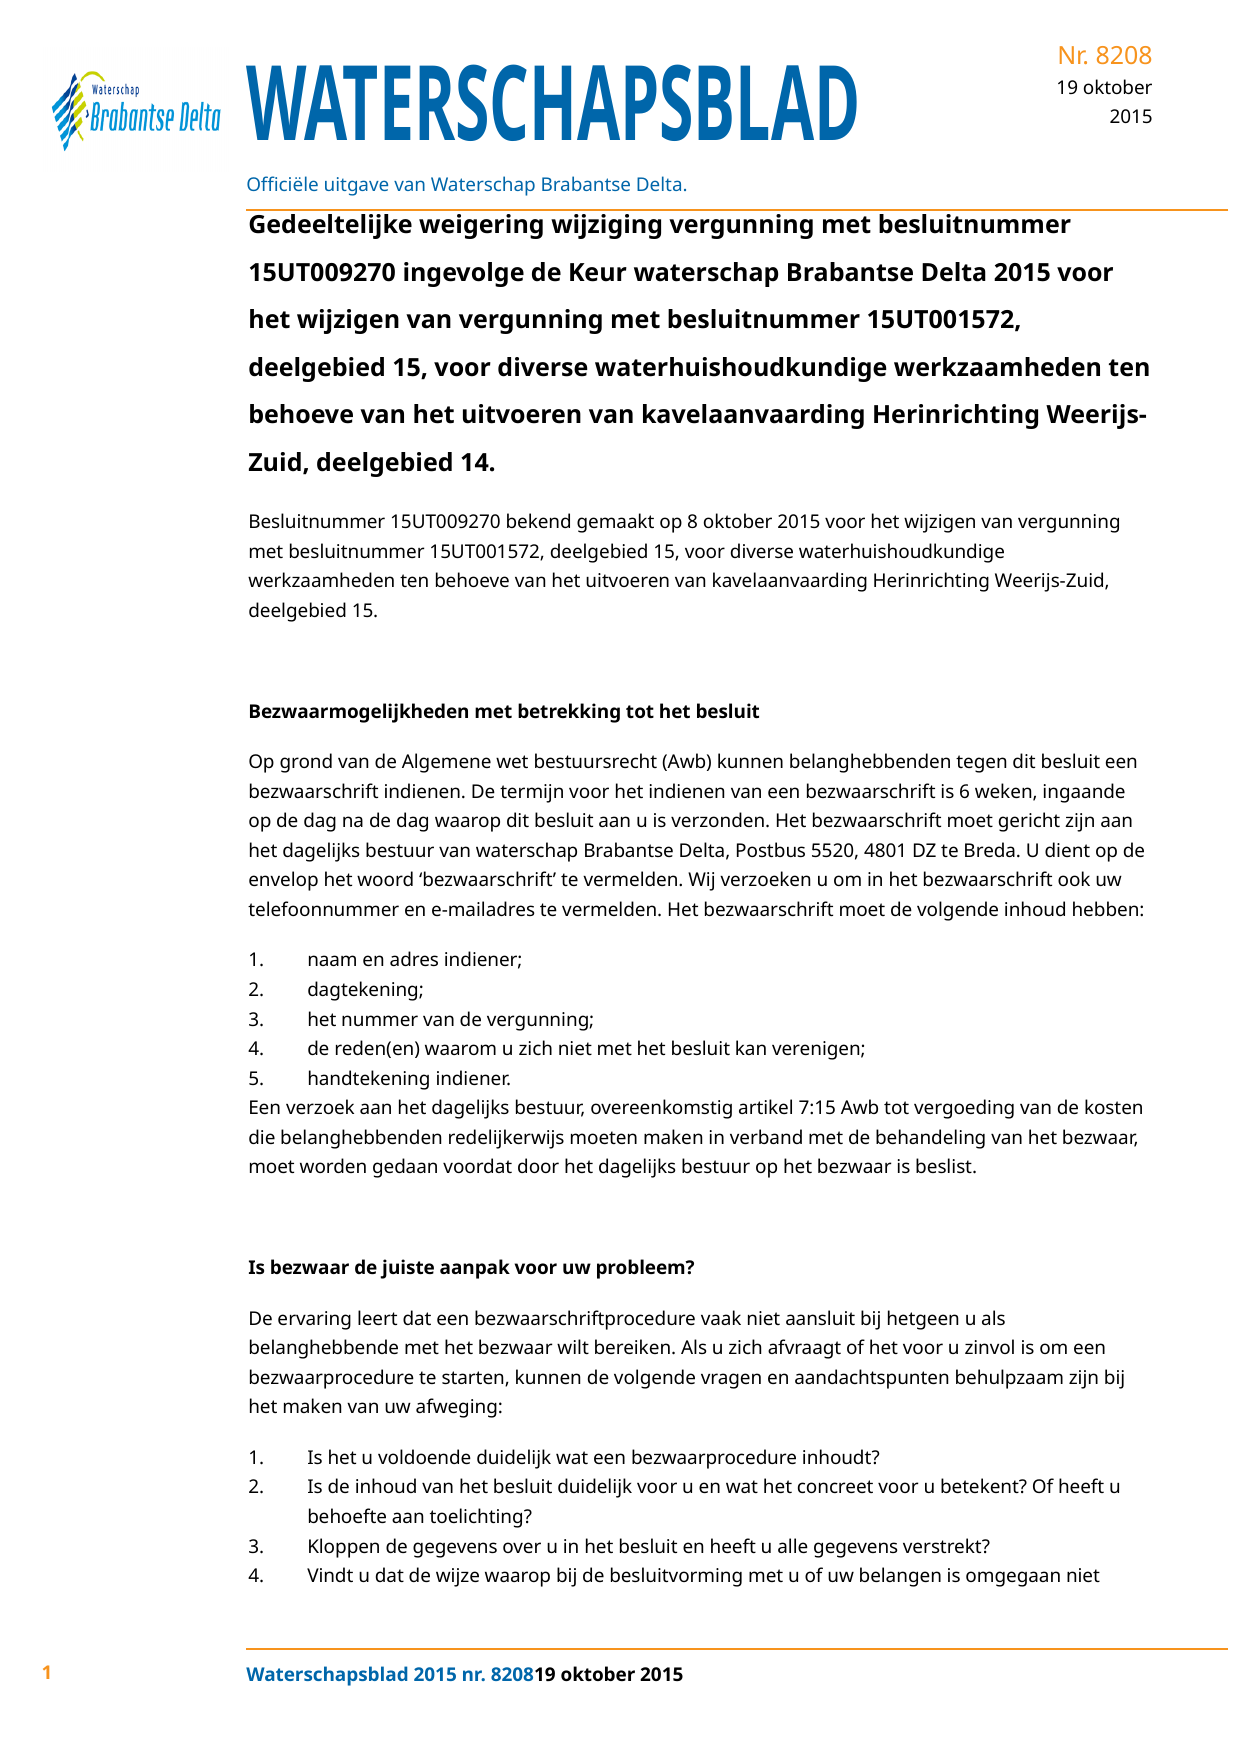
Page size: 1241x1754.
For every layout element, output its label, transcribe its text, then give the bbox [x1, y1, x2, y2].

list Is de inhoud van het besluit duidelijk voor u en wat het concreet voor u betekent? Of heeft u behoefte aan toelichting? [248, 1474, 1152, 1529]
text De ervaring leert dat een bezwaarschriftprocedure vaak niet aansluit bij hetgeen u als belanghebbende met het bezwaar wilt bereiken. Als u zich afvraagt of het voor u zinvol is om een bezwaarprocedure te starten, kunnen de volgende vragen en aandachtspunten behulpzaam zijn bij het maken van uw afweging: [248, 1305, 1152, 1419]
list Is het u voldoende duidelijk wat een bezwaarprocedure inhoudt? [248, 1444, 1152, 1470]
list dagtekening; [248, 976, 1152, 1002]
text Besluitnummer 15UT009270 bekend gemaakt op 8 oktober 2015 voor het wijzigen van vergunning met besluitnummer 15UT001572, deelgebied 15, voor diverse waterhuishoudkundige werkzaamheden ten behoeve van het uitvoeren van kavelaanvaarding Herinrichting Weerijs-Zuid, deelgebied 15. [248, 508, 1152, 623]
text Een verzoek aan het dagelijks bestuur, overeenkomstig artikel 7:15 Awb tot vergoeding van de kosten die belanghebbenden redelijkerwijs moeten maken in verband met de behandeling van het bezwaar, moet worden gedaan voordat door het dagelijks bestuur op het bezwaar is beslist. [248, 1094, 1152, 1179]
list de reden(en) waarom u zich niet met het besluit kan verenigen; [248, 1035, 1152, 1061]
text Bezwaarmogelijkheden met betrekking tot het besluit [248, 698, 1152, 724]
list naam en adres indiener; [248, 947, 1152, 972]
picture [41, 47, 231, 172]
text Is bezwaar de juiste aanpak voor uw probleem? [248, 1254, 1152, 1280]
text Op grond van de Algemene wet bestuursrecht (Awb) kunnen belanghebbenden tegen dit besluit een bezwaarschrift indienen. De termijn voor het indienen van een bezwaarschrift is 6 weken, ingaande op de dag na de dag waarop dit besluit aan u is verzonden. Het bezwaarschrift moet gericht zijn aan het dagelijks bestuur van waterschap Brabantse Delta, Postbus 5520, 4801 DZ te Breda. U dient op de envelop het woord ‘bezwaarschrift’ te vermelden. Wij verzoeken u om in het bezwaarschrift ook uw telefoonnummer en e‑mailadres te vermelden. Het bezwaarschrift moet de volgende inhoud hebben: [248, 748, 1152, 922]
list Kloppen de gegevens over u in het besluit en heeft u alle gegevens verstrekt? [248, 1533, 1152, 1559]
list handtekening indiener. [248, 1065, 1152, 1091]
list het nummer van de vergunning; [248, 1006, 1152, 1032]
text Gedeeltelijke weigering wijziging vergunning met besluitnummer 15UT009270 ingevolge de Keur waterschap Brabantse Delta 2015 voor het wijzigen van vergunning met besluitnummer 15UT001572, deelgebied 15, voor diverse waterhuishoudkundige werkzaamheden ten behoeve van het uitvoeren van kavelaanvaarding Herinrichting Weerijs-Zuid, deelgebied 14. [248, 211, 1152, 479]
list Vindt u dat de wijze waarop bij de besluitvorming met u of uw belangen is omgegaan niet [248, 1562, 1152, 1588]
